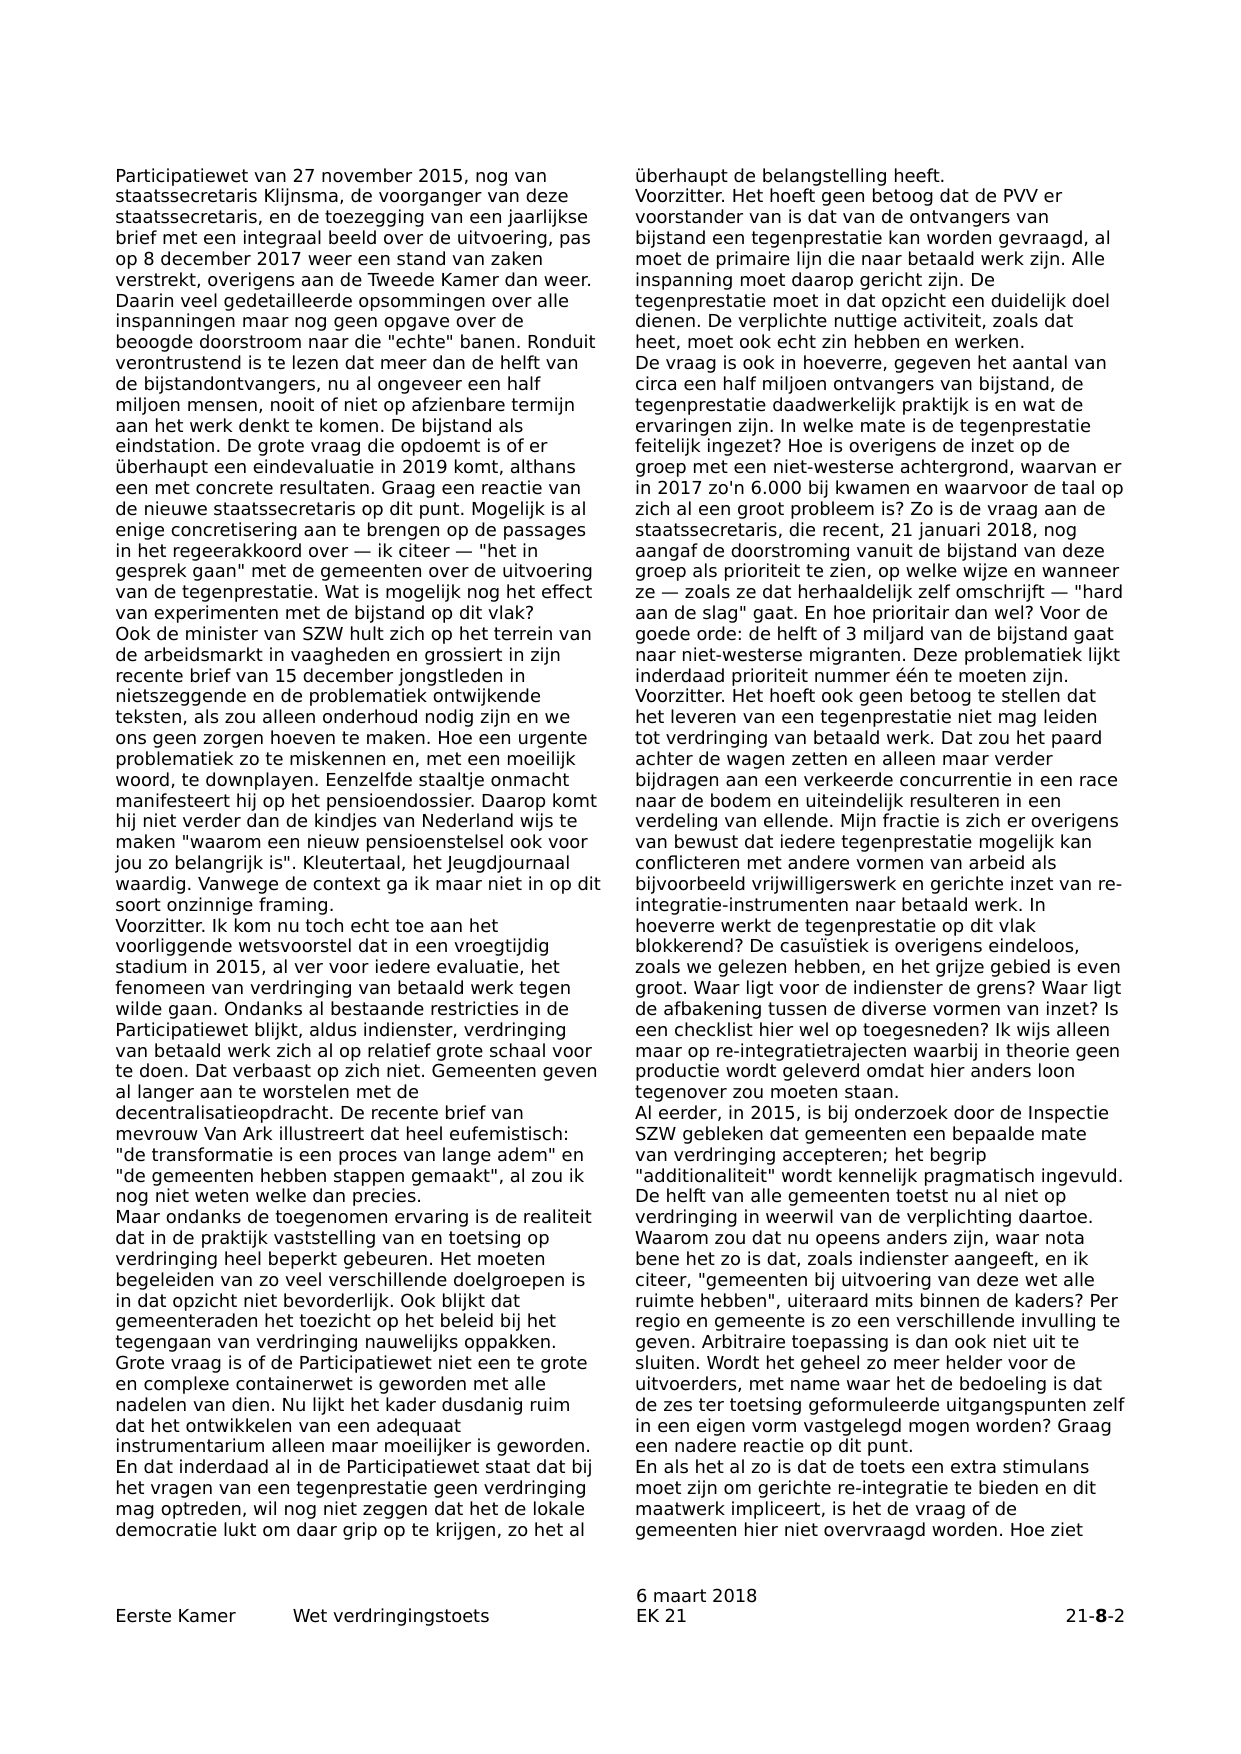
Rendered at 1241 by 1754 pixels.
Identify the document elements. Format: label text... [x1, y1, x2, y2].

text De vraag is ook in hoeverre, gegeven het aantal van circa een half miljoen ontvangers van bijstand, de tegenprestatie daadwerkelijk praktijk is en wat de ervaringen zijn. In welke mate is de tegenprestatie feitelijk ingezet? Hoe is overigens de inzet op de groep met een niet-westerse achtergrond, waarvan er in 2017 zo'n 6.000 bij kwamen en waarvoor de taal op zich al een groot probleem is? Zo is de vraag aan de staatssecretaris, die recent, 21 januari 2018, nog aangaf de doorstroming vanuit de bijstand van deze groep als prioriteit te zien, op welke wijze en wanneer ze — zoals ze dat herhaaldelijk zelf omschrijft — "hard aan de slag" gaat. En hoe prioritair dan wel? Voor de goede orde: de helft of 3 miljard van de bijstand gaat naar niet-westerse migranten. Deze problematiek lijkt inderdaad prioriteit nummer één te moeten zijn. [635, 353, 1125, 686]
text Voorzitter. Het hoeft ook geen betoog te stellen dat het leveren van een tegenprestatie niet mag leiden tot verdringing van betaald werk. Dat zou het paard achter de wagen zetten en alleen maar verder bijdragen aan een verkeerde concurrentie in een race naar de bodem en uiteindelijk resulteren in een verdeling van ellende. Mijn fractie is zich er overigens van bewust dat iedere tegenprestatie mogelijk kan conflicteren met andere vormen van arbeid als bijvoorbeeld vrijwilligerswerk en gerichte inzet van re-integratie-instrumenten naar betaald werk. In hoeverre werkt de tegenprestatie op dit vlak blokkerend? De casuïstiek is overigens eindeloos, zoals we gelezen hebben, en het grijze gebied is even groot. Waar ligt voor de indienster de grens? Waar ligt de afbakening tussen de diverse vormen van inzet? Is een checklist hier wel op toegesneden? Ik wijs alleen maar op re-integratietrajecten waarbij in theorie geen productie wordt geleverd omdat hier anders loon tegenover zou moeten staan. [635, 686, 1125, 1103]
text Participatiewet van 27 november 2015, nog van staatssecretaris Klijnsma, de voorganger van deze staatssecretaris, en de toezegging van een jaarlijkse brief met een integraal beeld over de uitvoering, pas op 8 december 2017 weer een stand van zaken verstrekt, overigens aan de Tweede Kamer dan weer. Daarin veel gedetailleerde opsommingen over alle inspanningen maar nog geen opgave over de beoogde doorstroom naar die "echte" banen. Ronduit verontrustend is te lezen dat meer dan de helft van de bijstandontvangers, nu al ongeveer een half miljoen mensen, nooit of niet op afzienbare termijn aan het werk denkt te komen. De bijstand als eindstation. De grote vraag die opdoemt is of er überhaupt een eindevaluatie in 2019 komt, althans een met concrete resultaten. Graag een reactie van de nieuwe staatssecretaris op dit punt. Mogelijk is al enige concretisering aan te brengen op de passages in het regeerakkoord over — ik citeer — "het in gesprek gaan" met de gemeenten over de uitvoering van de tegenprestatie. Wat is mogelijk nog het effect van experimenten met de bijstand op dit vlak? [115, 165, 605, 624]
text Maar ondanks de toegenomen ervaring is de realiteit dat in de praktijk vaststelling van en toetsing op verdringing heel beperkt gebeuren. Het moeten begeleiden van zo veel verschillende doelgroepen is in dat opzicht niet bevorderlijk. Ook blijkt dat gemeenteraden het toezicht op het beleid bij het tegengaan van verdringing nauwelijks oppakken. Grote vraag is of de Participatiewet niet een te grote en complexe containerwet is geworden met alle nadelen van dien. Nu lijkt het kader dusdanig ruim dat het ontwikkelen van een adequaat instrumentarium alleen maar moeilijker is geworden. En dat inderdaad al in de Participatiewet staat dat bij het vragen van een tegenprestatie geen verdringing mag optreden, wil nog niet zeggen dat het de lokale democratie lukt om daar grip op te krijgen, zo het al [115, 1207, 605, 1540]
text Voorzitter. Ik kom nu toch echt toe aan het voorliggende wetsvoorstel dat in een vroegtijdig stadium in 2015, al ver voor iedere evaluatie, het fenomeen van verdringing van betaald werk tegen wilde gaan. Ondanks al bestaande restricties in de Participatiewet blijkt, aldus indienster, verdringing van betaald werk zich al op relatief grote schaal voor te doen. Dat verbaast op zich niet. Gemeenten geven al langer aan te worstelen met de decentralisatieopdracht. De recente brief van mevrouw Van Ark illustreert dat heel eufemistisch: "de transformatie is een proces van lange adem" en "de gemeenten hebben stappen gemaakt", al zou ik nog niet weten welke dan precies. [115, 915, 605, 1207]
text überhaupt de belangstelling heeft. [635, 165, 1125, 186]
text Al eerder, in 2015, is bij onderzoek door de Inspectie SZW gebleken dat gemeenten een bepaalde mate van verdringing accepteren; het begrip "additionaliteit" wordt kennelijk pragmatisch ingevuld. De helft van alle gemeenten toetst nu al niet op verdringing in weerwil van de verplichting daartoe. Waarom zou dat nu opeens anders zijn, waar nota bene het zo is dat, zoals indienster aangeeft, en ik citeer, "gemeenten bij uitvoering van deze wet alle ruimte hebben", uiteraard mits binnen de kaders? Per regio en gemeente is zo een verschillende invulling te geven. Arbitraire toepassing is dan ook niet uit te sluiten. Wordt het geheel zo meer helder voor de uitvoerders, met name waar het de bedoeling is dat de zes ter toetsing geformuleerde uitgangspunten zelf in een eigen vorm vastgelegd mogen worden? Graag een nadere reactie op dit punt. [635, 1103, 1125, 1457]
text Voorzitter. Het hoeft geen betoog dat de PVV er voorstander van is dat van de ontvangers van bijstand een tegenprestatie kan worden gevraagd, al moet de primaire lijn die naar betaald werk zijn. Alle inspanning moet daarop gericht zijn. De tegenprestatie moet in dat opzicht een duidelijk doel dienen. De verplichte nuttige activiteit, zoals dat heet, moet ook echt zin hebben en werken. [635, 186, 1125, 353]
text En als het al zo is dat de toets een extra stimulans moet zijn om gerichte re-integratie te bieden en dit maatwerk impliceert, is het de vraag of de gemeenten hier niet overvraagd worden. Hoe ziet [635, 1457, 1125, 1540]
text Ook de minister van SZW hult zich op het terrein van de arbeidsmarkt in vaagheden en grossiert in zijn recente brief van 15 december jongstleden in nietszeggende en de problematiek ontwijkende teksten, als zou alleen onderhoud nodig zijn en we ons geen zorgen hoeven te maken. Hoe een urgente problematiek zo te miskennen en, met een moeilijk woord, te downplayen. Eenzelfde staaltje onmacht manifesteert hij op het pensioendossier. Daarop komt hij niet verder dan de kindjes van Nederland wijs te maken "waarom een nieuw pensioenstelsel ook voor jou zo belangrijk is". Kleutertaal, het Jeugdjournaal waardig. Vanwege de context ga ik maar niet in op dit soort onzinnige framing. [115, 624, 605, 915]
